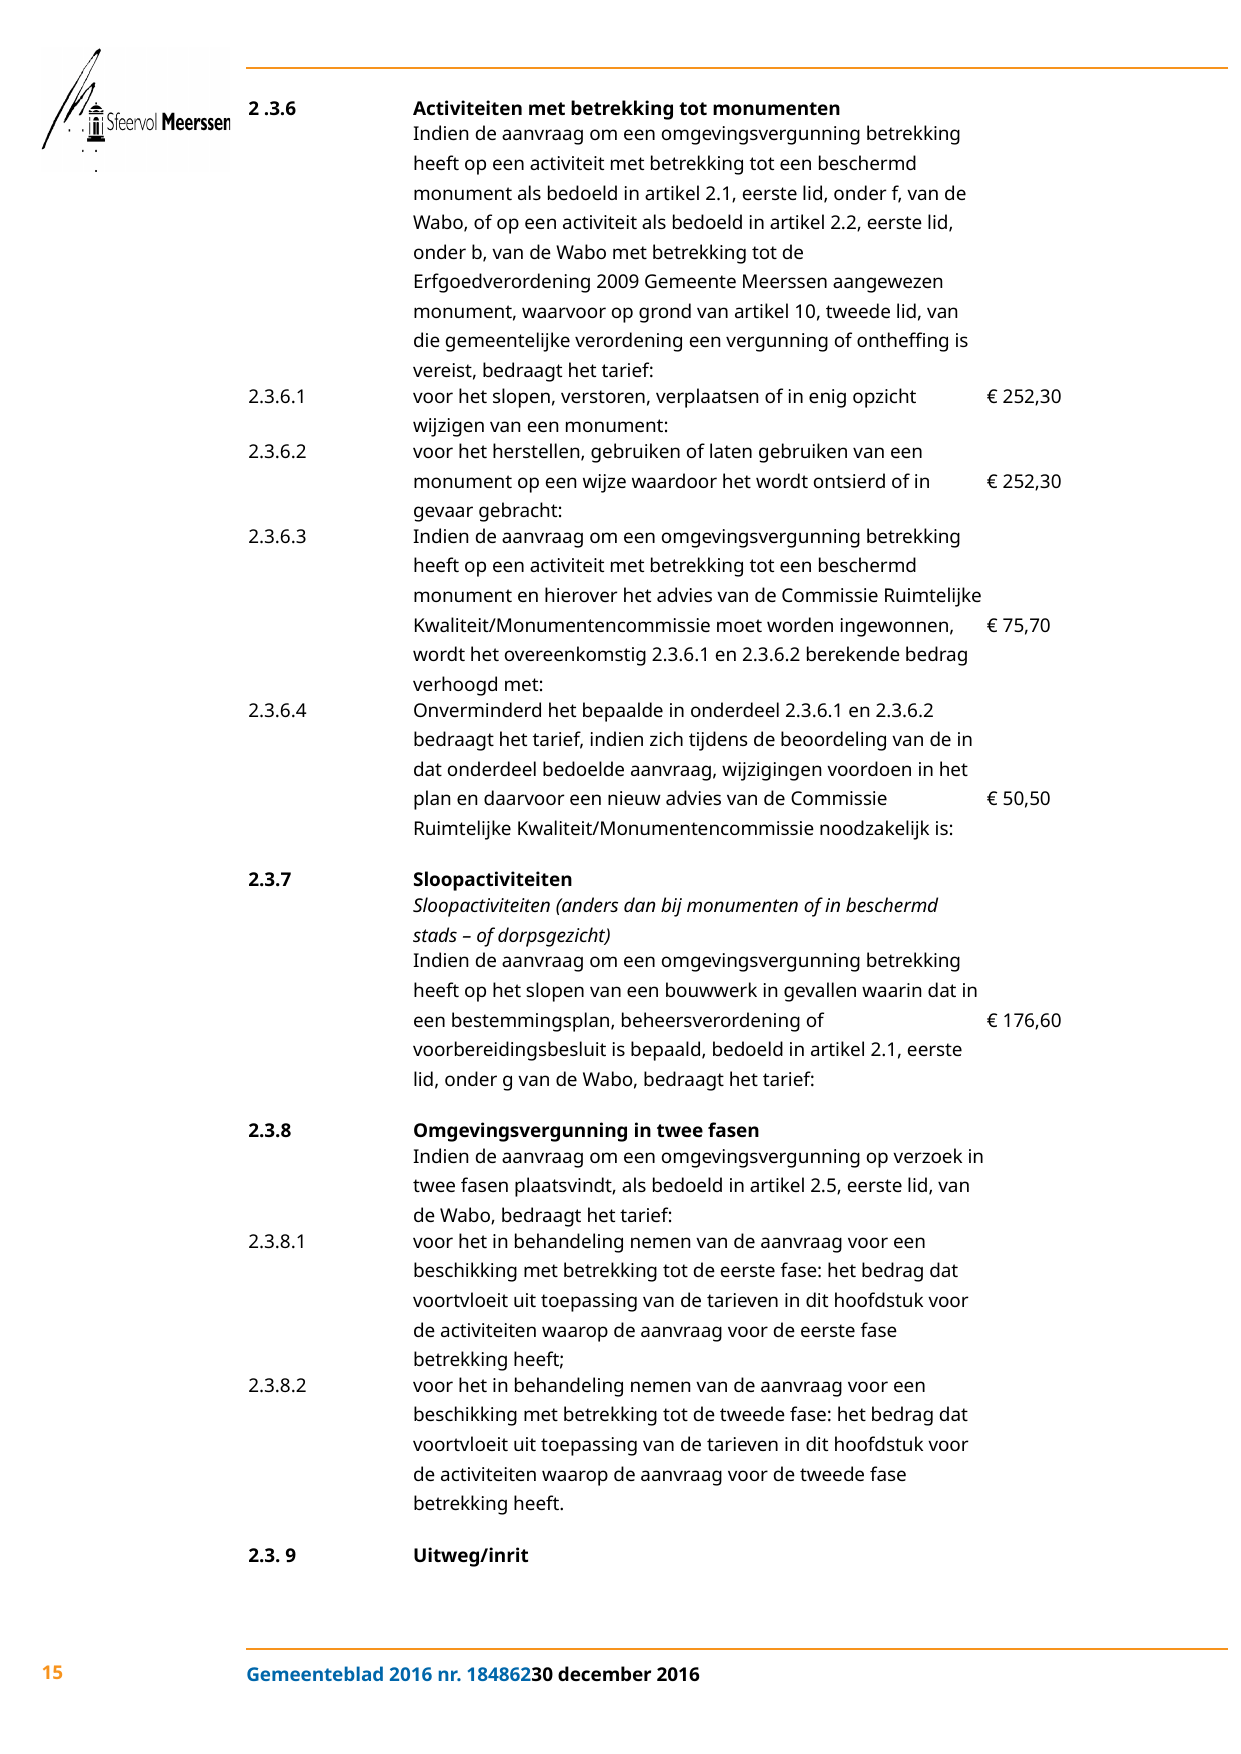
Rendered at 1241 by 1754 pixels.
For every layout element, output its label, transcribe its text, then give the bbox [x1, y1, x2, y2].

picture [41, 47, 231, 172]
table_cell Indien de aanvraag om een omgevingsvergunning betrekking heeft op het slopen van een bouwwerk in gevallen waarin dat in een bestemmingsplan, beheersverordening of voorbereidingsbesluit is bepaald, bedoeld in artikel 2.1, eerste lid, onder g van de Wabo, bedraagt het tarief: [413, 948, 987, 1092]
table_cell € 252,30 [987, 383, 1152, 438]
table_cell voor het in behandeling nemen van de aanvraag voor een beschikking met betrekking tot de eerste fase: het bedrag dat voortvloeit uit toepassing van de tarieven in dit hoofdstuk voor de activiteiten waarop de aanvraag voor de eerste fase betrekking heeft; [413, 1228, 987, 1372]
table_cell [248, 1143, 413, 1228]
table_cell 2.3.7 [248, 867, 413, 892]
table_cell [987, 95, 1152, 121]
table_cell € 75,70 [987, 523, 1152, 697]
table_cell [987, 1516, 1152, 1542]
table_cell 2.3.6.4 [248, 697, 413, 841]
table_cell Sloopactiviteiten (anders dan bij monumenten of in beschermd stads – of dorpsgezicht) [413, 892, 987, 948]
table_cell 2.3. 9 [248, 1542, 413, 1568]
table_cell [987, 867, 1152, 892]
table_cell € 176,60 [987, 948, 1152, 1092]
table_cell [413, 1092, 987, 1117]
table_cell Onverminderd het bepaalde in onderdeel 2.3.6.1 en 2.3.6.2 bedraagt het tarief, indien zich tijdens de beoordeling van de in dat onderdeel bedoelde aanvraag, wijzigingen voordoen in het plan en daarvoor een nieuw advies van de Commissie Ruimtelijke Kwaliteit/Monumentencommissie noodzakelijk is: [413, 697, 987, 841]
table_cell [248, 948, 413, 1092]
table_cell Indien de aanvraag om een omgevingsvergunning betrekking heeft op een activiteit met betrekking tot een beschermd monument en hierover het advies van de Commissie Ruimtelijke Kwaliteit/Monumentencommissie moet worden ingewonnen, wordt het overeenkomstig 2.3.6.1 en 2.3.6.2 berekende bedrag verhoogd met: [413, 523, 987, 697]
table_cell € 50,50 [987, 697, 1152, 841]
table_cell [987, 841, 1152, 867]
table_cell voor het in behandeling nemen van de aanvraag voor een beschikking met betrekking tot de tweede fase: het bedrag dat voortvloeit uit toepassing van de tarieven in dit hoofdstuk voor de activiteiten waarop de aanvraag voor de tweede fase betrekking heeft. [413, 1372, 987, 1516]
table_cell Indien de aanvraag om een omgevingsvergunning betrekking heeft op een activiteit met betrekking tot een beschermd monument als bedoeld in artikel 2.1, eerste lid, onder f, van de Wabo, of op een activiteit als bedoeld in artikel 2.2, eerste lid, onder b, van de Wabo met betrekking tot de Erfgoedverordening 2009 Gemeente Meerssen aangewezen monument, waarvoor op grond van artikel 10, tweede lid, van die gemeentelijke verordening een vergunning of ontheffing is vereist, bedraagt het tarief: [413, 121, 987, 383]
table_cell [987, 892, 1152, 948]
table_cell Uitweg/inrit [413, 1542, 987, 1568]
table_cell 2.3.6.3 [248, 523, 413, 697]
table_cell [248, 121, 413, 383]
table_cell voor het herstellen, gebruiken of laten gebruiken van een monument op een wijze waardoor het wordt ontsierd of in gevaar gebracht: [413, 438, 987, 523]
table_cell [987, 1228, 1152, 1372]
table_cell [987, 121, 1152, 383]
table_cell 2.3.8 [248, 1118, 413, 1143]
table_cell [987, 1118, 1152, 1143]
table_cell 2.3.6.2 [248, 438, 413, 523]
table_cell 2.3.8.2 [248, 1372, 413, 1516]
table_cell 2.3.6.1 [248, 383, 413, 438]
table_cell [248, 1092, 413, 1117]
table_cell Sloopactiviteiten [413, 867, 987, 892]
table_cell voor het slopen, verstoren, verplaatsen of in enig opzicht wijzigen van een monument: [413, 383, 987, 438]
table_cell [987, 1143, 1152, 1228]
table_cell [248, 841, 413, 867]
table_cell Activiteiten met betrekking tot monumenten [413, 95, 987, 121]
table_cell [248, 1516, 413, 1542]
table_cell [413, 1516, 987, 1542]
table_cell [413, 841, 987, 867]
table_cell [987, 1372, 1152, 1516]
table_cell [987, 1542, 1152, 1568]
table_cell Omgevingsvergunning in twee fasen [413, 1118, 987, 1143]
table_cell € 252,30 [987, 438, 1152, 523]
table_cell Indien de aanvraag om een omgevingsvergunning op verzoek in twee fasen plaatsvindt, als bedoeld in artikel 2.5, eerste lid, van de Wabo, bedraagt het tarief: [413, 1143, 987, 1228]
table_cell [987, 1092, 1152, 1117]
table_cell 2 .3.6 [248, 95, 413, 121]
table_cell 2.3.8.1 [248, 1228, 413, 1372]
table_cell [248, 892, 413, 948]
